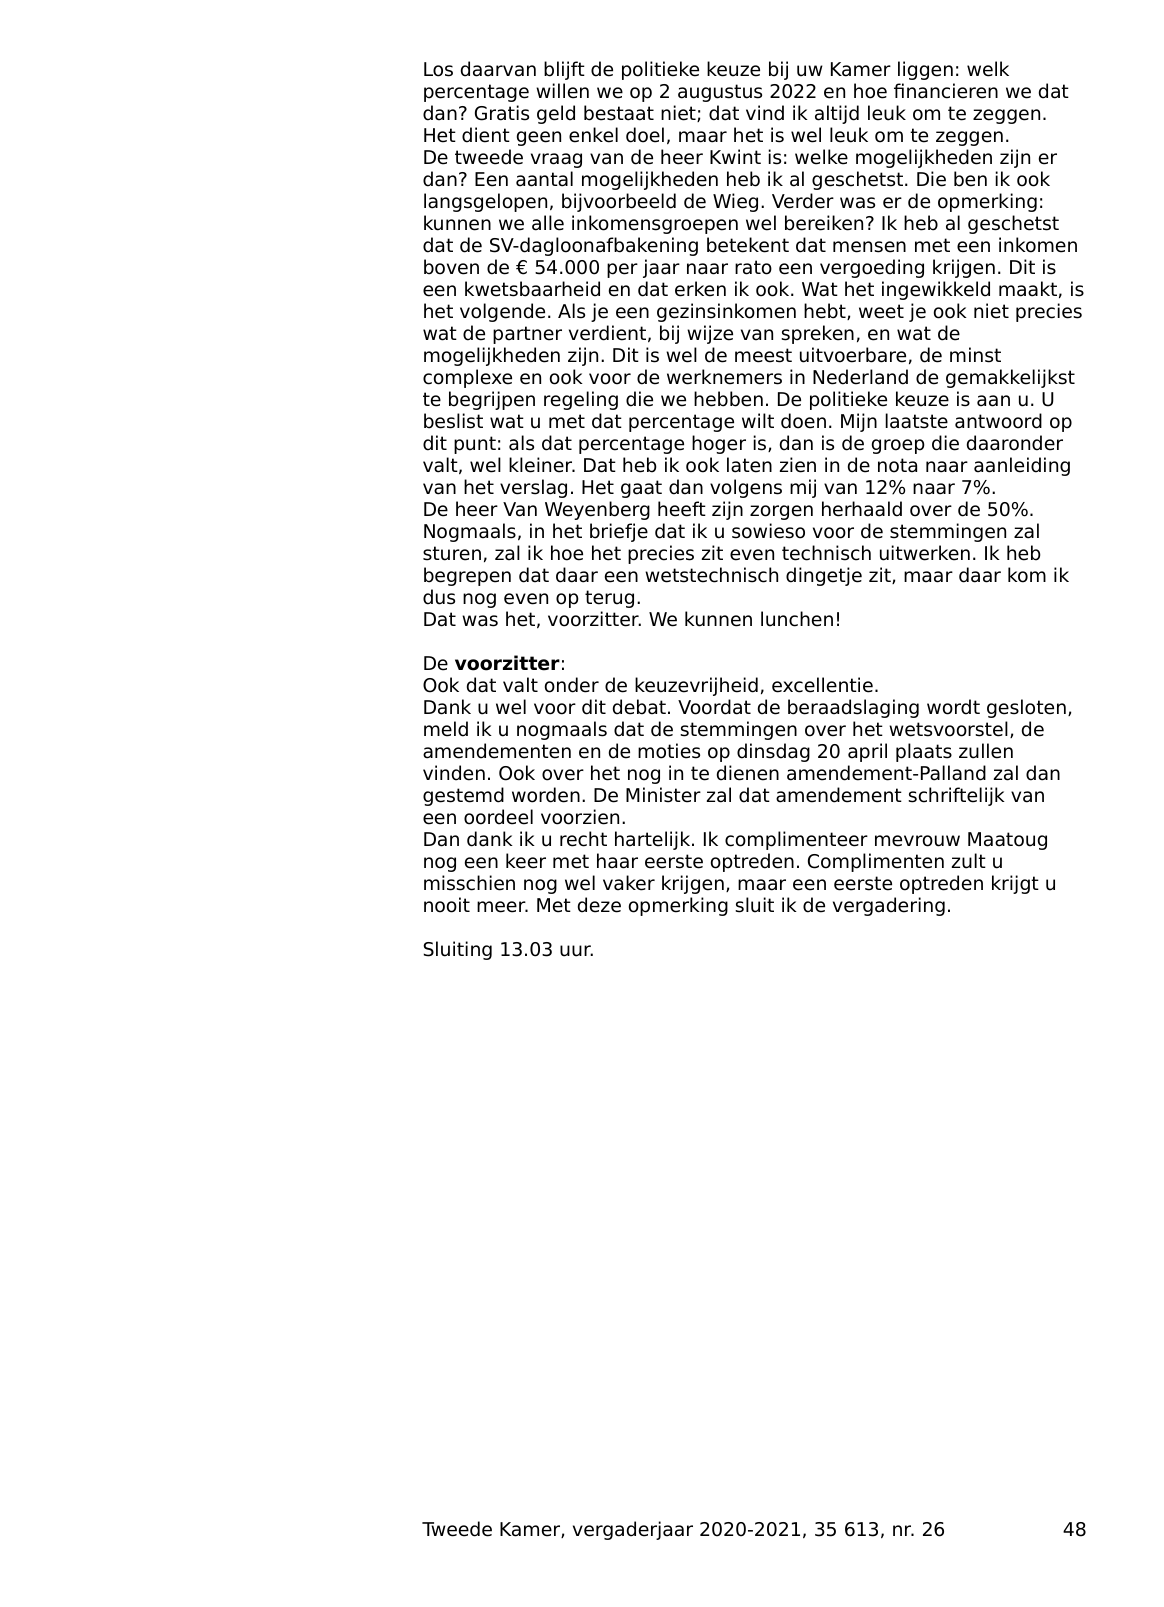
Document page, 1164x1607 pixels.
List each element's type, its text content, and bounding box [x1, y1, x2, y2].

text Los daarvan blijft de politieke keuze bij uw Kamer liggen: welk percentage willen we op 2 augustus 2022 en hoe financieren we dat dan? Gratis geld bestaat niet; dat vind ik altijd leuk om te zeggen. Het dient geen enkel doel, maar het is wel leuk om te zeggen. [422, 59, 1087, 147]
text De voorzitter: [422, 653, 1087, 675]
text De tweede vraag van de heer Kwint is: welke mogelijkheden zijn er dan? Een aantal mogelijkheden heb ik al geschetst. Die ben ik ook langsgelopen, bijvoorbeeld de Wieg. Verder was er de opmerking: kunnen we alle inkomensgroepen wel bereiken? Ik heb al geschetst dat de SV-dagloonafbakening betekent dat mensen met een inkomen boven de € 54.000 per jaar naar rato een vergoeding krijgen. Dit is een kwetsbaarheid en dat erken ik ook. Wat het ingewikkeld maakt, is het volgende. Als je een gezinsinkomen hebt, weet je ook niet precies wat de partner verdient, bij wijze van spreken, en wat de mogelijkheden zijn. Dit is wel de meest uitvoerbare, de minst complexe en ook voor de werknemers in Nederland de gemakkelijkst te begrijpen regeling die we hebben. De politieke keuze is aan u. U beslist wat u met dat percentage wilt doen. Mijn laatste antwoord op dit punt: als dat percentage hoger is, dan is de groep die daaronder valt, wel kleiner. Dat heb ik ook laten zien in de nota naar aanleiding van het verslag. Het gaat dan volgens mij van 12% naar 7%. [422, 147, 1087, 499]
text Dan dank ik u recht hartelijk. Ik complimenteer mevrouw Maatoug nog een keer met haar eerste optreden. Complimenten zult u misschien nog wel vaker krijgen, maar een eerste optreden krijgt u nooit meer. Met deze opmerking sluit ik de vergadering. [422, 828, 1087, 916]
text Sluiting 13.03 uur. [422, 939, 1087, 961]
text Dat was het, voorzitter. We kunnen lunchen! [422, 608, 1087, 631]
text Ook dat valt onder de keuzevrijheid, excellentie. [422, 675, 1087, 697]
text Dank u wel voor dit debat. Voordat de beraadslaging wordt gesloten, meld ik u nogmaals dat de stemmingen over het wetsvoorstel, de amendementen en de moties op dinsdag 20 april plaats zullen vinden. Ook over het nog in te dienen amendement-Palland zal dan gestemd worden. De Minister zal dat amendement schriftelijk van een oordeel voorzien. [422, 697, 1087, 828]
text De heer Van Weyenberg heeft zijn zorgen herhaald over de 50%. Nogmaals, in het briefje dat ik u sowieso voor de stemmingen zal sturen, zal ik hoe het precies zit even technisch uitwerken. Ik heb begrepen dat daar een wetstechnisch dingetje zit, maar daar kom ik dus nog even op terug. [422, 499, 1087, 608]
